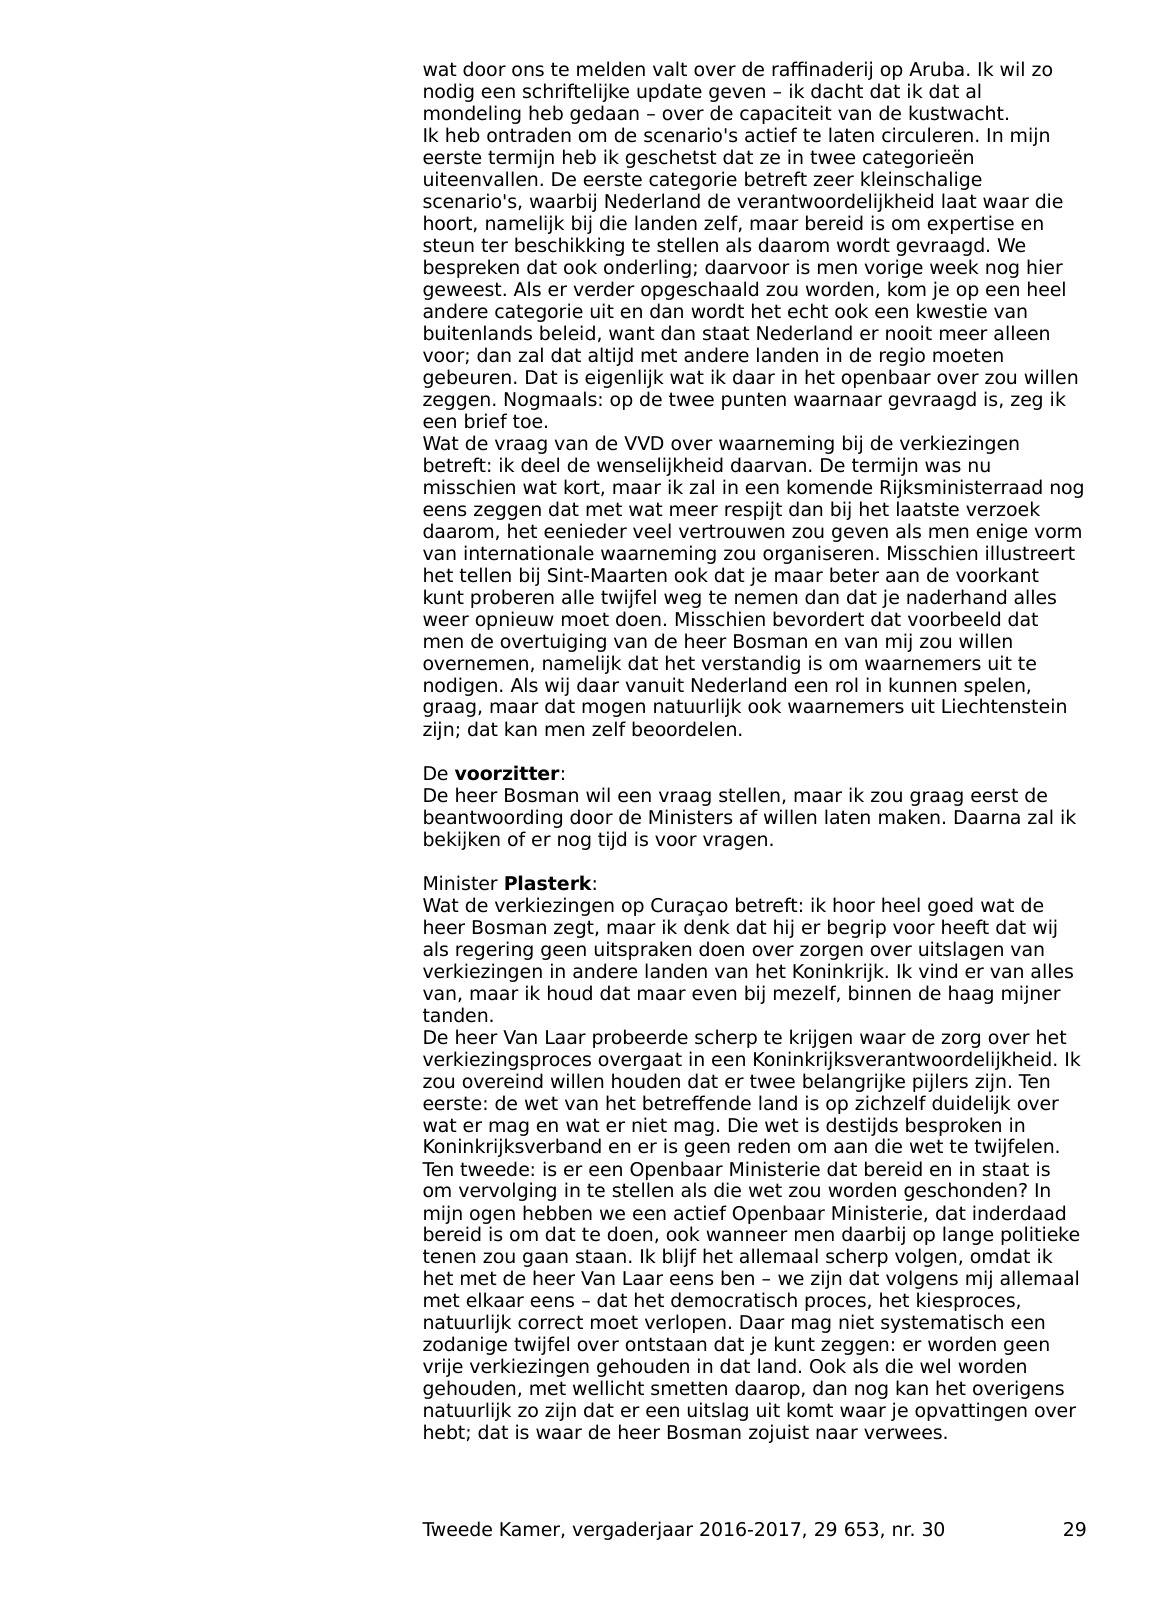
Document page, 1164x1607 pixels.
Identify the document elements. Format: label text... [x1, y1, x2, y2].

text Ten tweede: is er een Openbaar Ministerie dat bereid en in staat is om vervolging in te stellen als die wet zou worden geschonden? In mijn ogen hebben we een actief Openbaar Ministerie, dat inderdaad bereid is om dat te doen, ook wanneer men daarbij op lange politieke tenen zou gaan staan. Ik blijf het allemaal scherp volgen, omdat ik het met de heer Van Laar eens ben – we zijn dat volgens mij allemaal met elkaar eens – dat het democratisch proces, het kiesproces, natuurlijk correct moet verlopen. Daar mag niet systematisch een zodanige twijfel over ontstaan dat je kunt zeggen: er worden geen vrije verkiezingen gehouden in dat land. Ook als die wel worden gehouden, met wellicht smetten daarop, dan nog kan het overigens natuurlijk zo zijn dat er een uitslag uit komt waar je opvattingen over hebt; dat is waar de heer Bosman zojuist naar verwees. [422, 1158, 1087, 1444]
text De heer Bosman wil een vraag stellen, maar ik zou graag eerst de beantwoording door de Ministers af willen laten maken. Daarna zal ik bekijken of er nog tijd is voor vragen. [422, 784, 1087, 851]
text Minister Plasterk: [422, 873, 1087, 895]
text De voorzitter: [422, 763, 1087, 784]
text De heer Van Laar probeerde scherp te krijgen waar de zorg over het verkiezingsproces overgaat in een Koninkrijksverantwoordelijkheid. Ik zou overeind willen houden dat er twee belangrijke pijlers zijn. Ten eerste: de wet van het betreffende land is op zichzelf duidelijk over wat er mag en wat er niet mag. Die wet is destijds besproken in Koninkrijksverband en er is geen reden om aan die wet te twijfelen. [422, 1027, 1087, 1158]
text Wat de verkiezingen op Curaçao betreft: ik hoor heel goed wat de heer Bosman zegt, maar ik denk dat hij er begrip voor heeft dat wij als regering geen uitspraken doen over zorgen over uitslagen van verkiezingen in andere landen van het Koninkrijk. Ik vind er van alles van, maar ik houd dat maar even bij mezelf, binnen de haag mijner tanden. [422, 895, 1087, 1027]
text wat door ons te melden valt over de raffinaderij op Aruba. Ik wil zo nodig een schriftelijke update geven – ik dacht dat ik dat al mondeling heb gedaan – over de capaciteit van de kustwacht. [422, 59, 1087, 125]
text Wat de vraag van de VVD over waarneming bij de verkiezingen betreft: ik deel de wenselijkheid daarvan. De termijn was nu misschien wat kort, maar ik zal in een komende Rijksministerraad nog eens zeggen dat met wat meer respijt dan bij het laatste verzoek daarom, het eenieder veel vertrouwen zou geven als men enige vorm van internationale waarneming zou organiseren. Misschien illustreert het tellen bij Sint-Maarten ook dat je maar beter aan de voorkant kunt proberen alle twijfel weg te nemen dan dat je naderhand alles weer opnieuw moet doen. Misschien bevordert dat voorbeeld dat men de overtuiging van de heer Bosman en van mij zou willen overnemen, namelijk dat het verstandig is om waarnemers uit te nodigen. Als wij daar vanuit Nederland een rol in kunnen spelen, graag, maar dat mogen natuurlijk ook waarnemers uit Liechtenstein zijn; dat kan men zelf beoordelen. [422, 433, 1087, 740]
text Ik heb ontraden om de scenario's actief te laten circuleren. In mijn eerste termijn heb ik geschetst dat ze in twee categorieën uiteenvallen. De eerste categorie betreft zeer kleinschalige scenario's, waarbij Nederland de verantwoordelijkheid laat waar die hoort, namelijk bij die landen zelf, maar bereid is om expertise en steun ter beschikking te stellen als daarom wordt gevraagd. We bespreken dat ook onderling; daarvoor is men vorige week nog hier geweest. Als er verder opgeschaald zou worden, kom je op een heel andere categorie uit en dan wordt het echt ook een kwestie van buitenlands beleid, want dan staat Nederland er nooit meer alleen voor; dan zal dat altijd met andere landen in de regio moeten gebeuren. Dat is eigenlijk wat ik daar in het openbaar over zou willen zeggen. Nogmaals: op de twee punten waarnaar gevraagd is, zeg ik een brief toe. [422, 125, 1087, 433]
